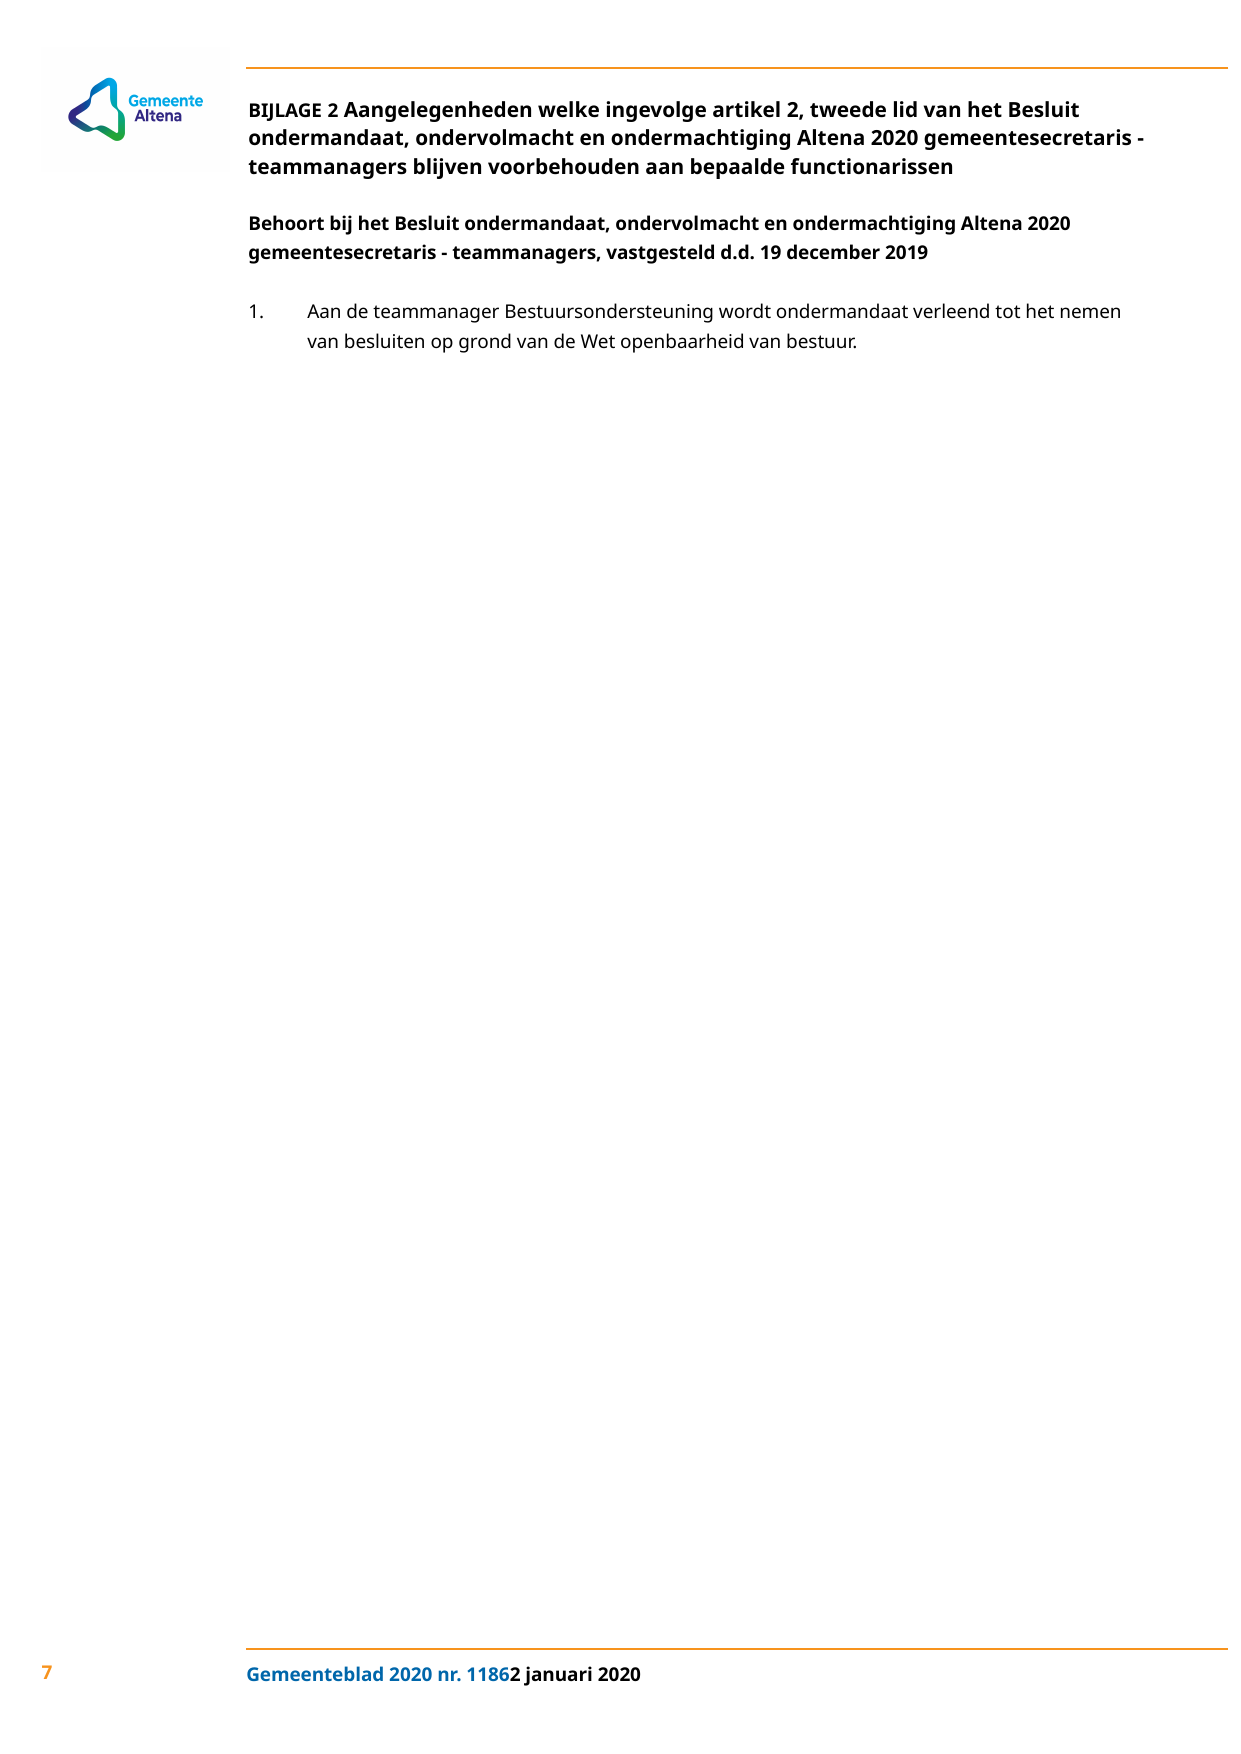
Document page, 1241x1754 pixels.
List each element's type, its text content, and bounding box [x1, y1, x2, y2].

picture [41, 47, 231, 172]
text Behoort bij het Besluit ondermandaat, ondervolmacht en ondermachtiging Altena 2020 gemeentesecretaris - teammanagers, vastgesteld d.d. 19 december 2019 [248, 210, 1152, 265]
list Aan de teammanager Bestuursondersteuning wordt ondermandaat verleend tot het nemen van besluiten op grond van de Wet openbaarheid van bestuur. [248, 298, 1152, 354]
text BIJLAGE 2 Aangelegenheden welke ingevolge artikel 2, tweede lid van het Besluit ondermandaat, ondervolmacht en ondermachtiging Altena 2020 gemeentesecretaris - teammanagers blijven voorbehouden aan bepaalde functionarissen [248, 95, 1152, 180]
